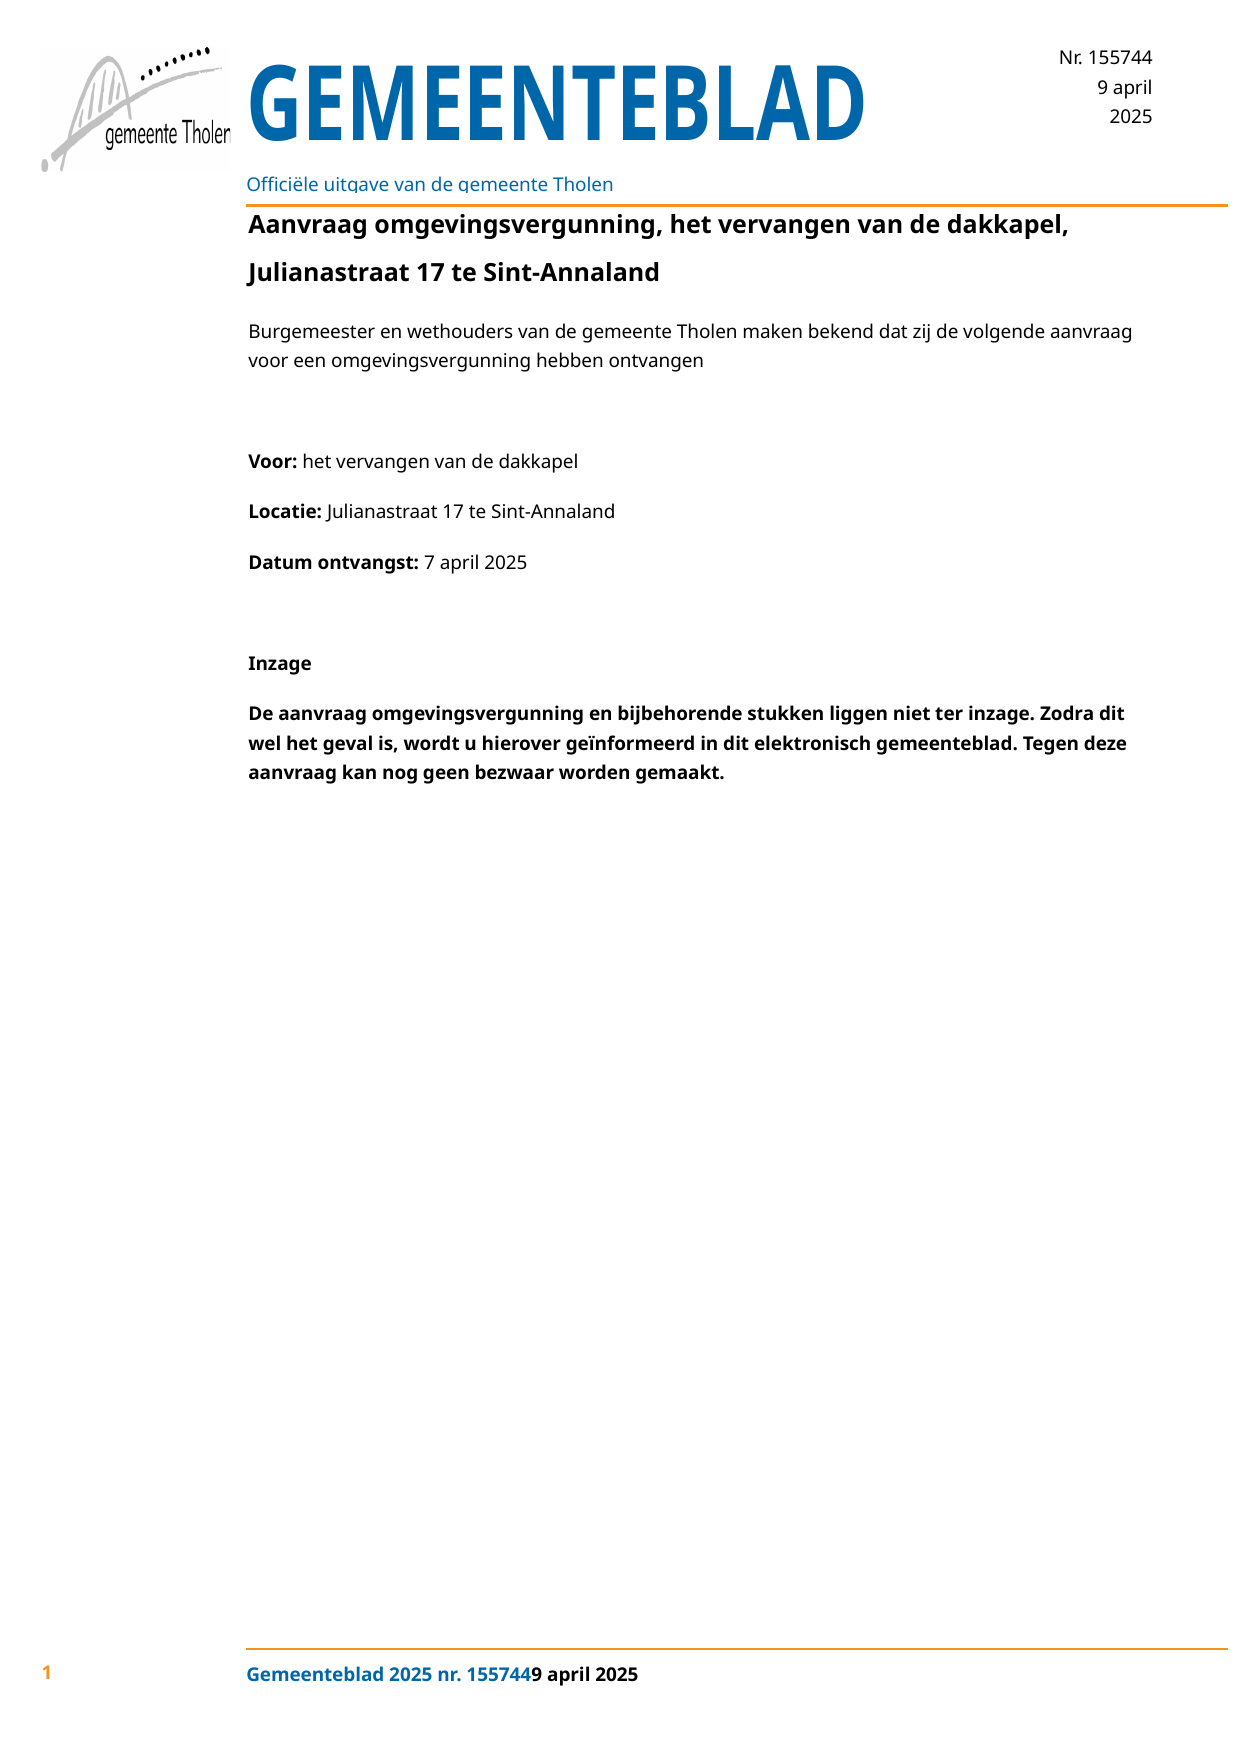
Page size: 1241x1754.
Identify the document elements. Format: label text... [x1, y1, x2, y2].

text De aanvraag omgevingsvergunning en bijbehorende stukken liggen niet ter inzage. Zodra dit wel het geval is, wordt u hierover geïnformeerd in dit elektronisch gemeenteblad. Tegen deze aanvraag kan nog geen bezwaar worden gemaakt. [248, 700, 1152, 785]
text Locatie: Julianastraat 17 te Sint-Annaland [248, 499, 1152, 524]
text Burgemeester en wethouders van de gemeente Tholen maken bekend dat zij de volgende aanvraag voor een omgevingsvergunning hebben ontvangen [248, 318, 1152, 373]
picture [41, 47, 231, 172]
text Voor: het vervangen van de dakkapel [248, 448, 1152, 474]
text Inzage [248, 650, 1152, 676]
text Aanvraag omgevingsvergunning, het vervangen van de dakkapel, Julianastraat 17 te Sint-Annaland [248, 207, 1152, 288]
text Datum ontvangst: 7 april 2025 [248, 549, 1152, 575]
